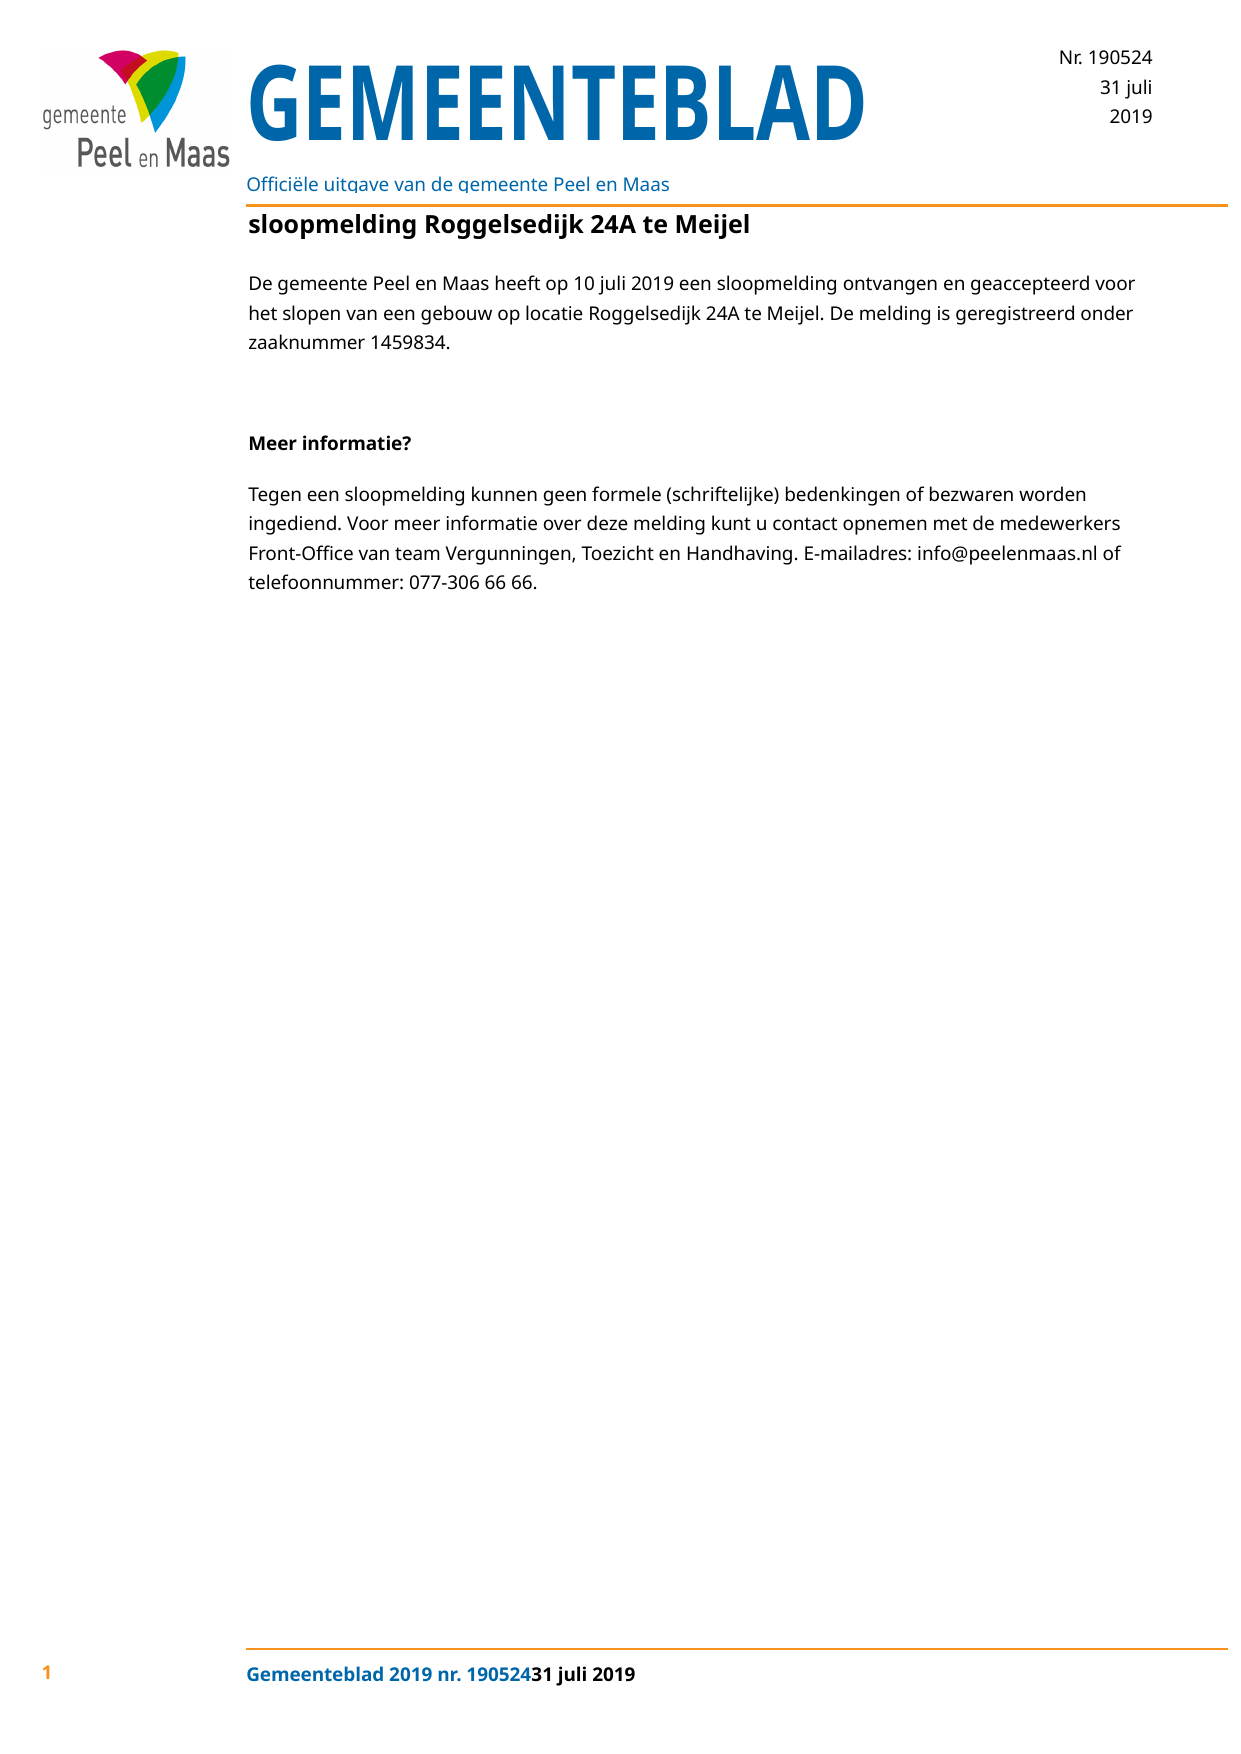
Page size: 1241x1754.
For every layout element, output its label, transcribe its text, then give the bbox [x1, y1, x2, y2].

text sloopmelding Roggelsedijk 24A te Meijel [248, 207, 1152, 241]
picture [41, 47, 231, 172]
text Meer informatie? [248, 430, 1152, 456]
text De gemeente Peel en Maas heeft op 10 juli 2019 een sloopmelding ontvangen en geaccepteerd voor het slopen van een gebouw op locatie Roggelsedijk 24A te Meijel. De melding is geregistreerd onder zaaknummer 1459834. [248, 270, 1152, 355]
text Tegen een sloopmelding kunnen geen formele (schriftelijke) bedenkingen of bezwaren worden ingediend. Voor meer informatie over deze melding kunt u contact opnemen met de medewerkers Front-Office van team Vergunningen, Toezicht en Handhaving. E-mailadres: info@peelenmaas.nl of telefoonnummer: 077-306 66 66. [248, 481, 1152, 595]
